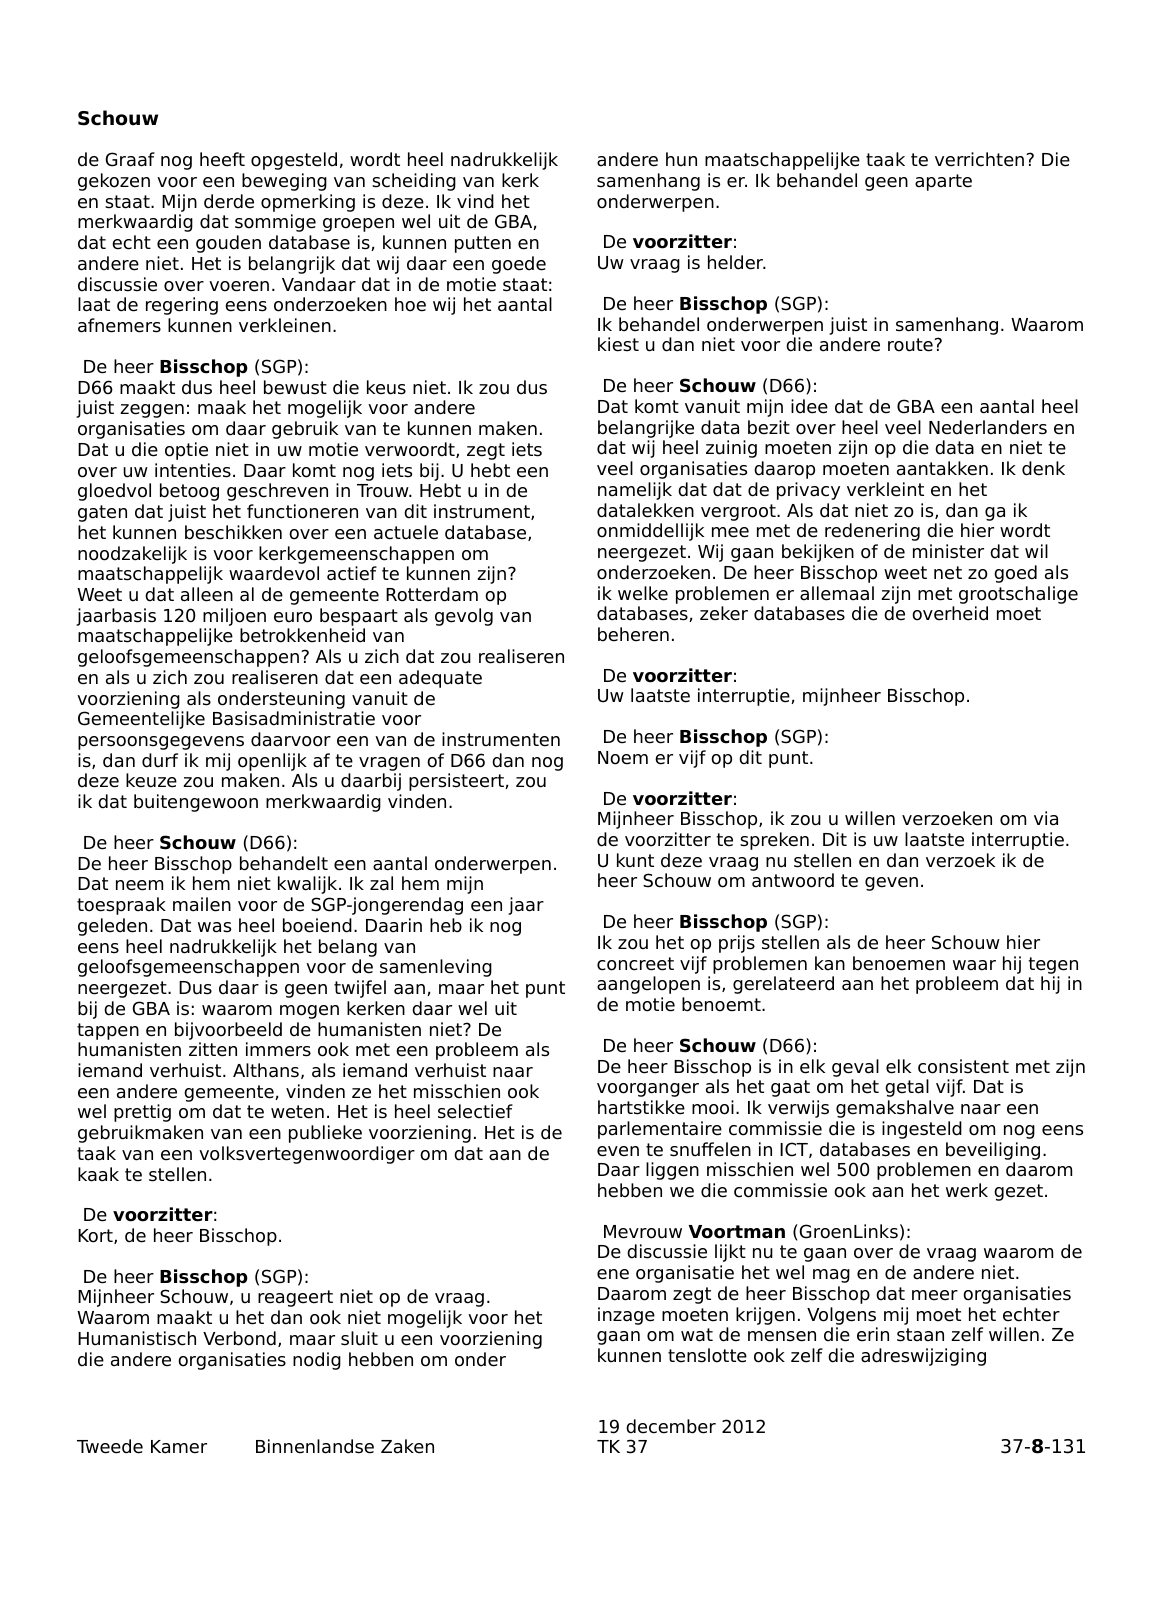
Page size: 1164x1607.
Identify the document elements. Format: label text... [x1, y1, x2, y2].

text De voorzitter: [596, 232, 1087, 253]
text De heer Schouw (D66): [596, 1036, 1087, 1056]
text De heer Bisschop (SGP): [596, 912, 1087, 933]
text De heer Bisschop (SGP): [77, 357, 567, 377]
text De voorzitter: [77, 1205, 567, 1226]
text Ik zou het op prijs stellen als de heer Schouw hier concreet vijf problemen kan benoemen waar hij tegen aangelopen is, gerelateerd aan het probleem dat hij in de motie benoemt. [596, 933, 1087, 1016]
text Uw vraag is helder. [596, 253, 1087, 274]
text Mevrouw Voortman (GroenLinks): [596, 1222, 1087, 1242]
text de Graaf nog heeft opgesteld, wordt heel nadrukkelijk gekozen voor een beweging van scheiding van kerk en staat. Mijn derde opmerking is deze. Ik vind het merkwaardig dat sommige groepen wel uit de GBA, dat echt een gouden database is, kunnen putten en andere niet. Het is belangrijk dat wij daar een goede discussie over voeren. Vandaar dat in de motie staat: laat de regering eens onderzoeken hoe wij het aantal afnemers kunnen verkleinen. [77, 150, 567, 337]
text De heer Schouw (D66): [596, 376, 1087, 397]
text Kort, de heer Bisschop. [77, 1226, 567, 1247]
text De voorzitter: [596, 788, 1087, 809]
text De heer Bisschop is in elk geval elk consistent met zijn voorganger als het gaat om het getal vijf. Dat is hartstikke mooi. Ik verwijs gemakshalve naar een parlementaire commissie die is ingesteld om nog eens even te snuffelen in ICT, databases en beveiliging. Daar liggen misschien wel 500 problemen en daarom hebben we die commissie ook aan het werk gezet. [596, 1056, 1087, 1202]
text Mijnheer Schouw, u reageert niet op de vraag. Waarom maakt u het dan ook niet mogelijk voor het Humanistisch Verbond, maar sluit u een voorziening die andere organisaties nodig hebben om onder [77, 1287, 567, 1370]
text De heer Bisschop (SGP): [596, 727, 1087, 748]
text Mijnheer Bisschop, ik zou u willen verzoeken om via de voorzitter te spreken. Dit is uw laatste interruptie. U kunt deze vraag nu stellen en dan verzoek ik de heer Schouw om antwoord te geven. [596, 809, 1087, 892]
text Uw laatste interruptie, mijnheer Bisschop. [596, 686, 1087, 707]
text De heer Bisschop behandelt een aantal onderwerpen. Dat neem ik hem niet kwalijk. Ik zal hem mijn toespraak mailen voor de SGP-jongerendag een jaar geleden. Dat was heel boeiend. Daarin heb ik nog eens heel nadrukkelijk het belang van geloofsgemeenschappen voor de samenleving neergezet. Dus daar is geen twijfel aan, maar het punt bij de GBA is: waarom mogen kerken daar wel uit tappen en bijvoorbeeld de humanisten niet? De humanisten zitten immers ook met een probleem als iemand verhuist. Althans, als iemand verhuist naar een andere gemeente, vinden ze het misschien ook wel prettig om dat te weten. Het is heel selectief gebruikmaken van een publieke voorziening. Het is de taak van een volksvertegenwoordiger om dat aan de kaak te stellen. [77, 853, 567, 1185]
text Noem er vijf op dit punt. [596, 748, 1087, 768]
text andere hun maatschappelijke taak te verrichten? Die samenhang is er. Ik behandel geen aparte onderwerpen. [596, 150, 1087, 212]
text De heer Schouw (D66): [77, 833, 567, 853]
text De voorzitter: [596, 666, 1087, 686]
text De heer Bisschop (SGP): [77, 1267, 567, 1287]
text De discussie lijkt nu te gaan over de vraag waarom de ene organisatie het wel mag en de andere niet. Daarom zegt de heer Bisschop dat meer organisaties inzage moeten krijgen. Volgens mij moet het echter gaan om wat de mensen die erin staan zelf willen. Ze kunnen tenslotte ook zelf die adreswijziging [596, 1242, 1087, 1367]
text Dat komt vanuit mijn idee dat de GBA een aantal heel belangrijke data bezit over heel veel Nederlanders en dat wij heel zuinig moeten zijn op die data en niet te veel organisaties daarop moeten aantakken. Ik denk namelijk dat dat de privacy verkleint en het datalekken vergroot. Als dat niet zo is, dan ga ik onmiddellijk mee met de redenering die hier wordt neergezet. Wij gaan bekijken of de minister dat wil onderzoeken. De heer Bisschop weet net zo goed als ik welke problemen er allemaal zijn met grootschalige databases, zeker databases die de overheid moet beheren. [596, 397, 1087, 646]
text De heer Bisschop (SGP): [596, 294, 1087, 314]
text Ik behandel onderwerpen juist in samenhang. Waarom kiest u dan niet voor die andere route? [596, 314, 1087, 356]
text D66 maakt dus heel bewust die keus niet. Ik zou dus juist zeggen: maak het mogelijk voor andere organisaties om daar gebruik van te kunnen maken. Dat u die optie niet in uw motie verwoordt, zegt iets over uw intenties. Daar komt nog iets bij. U hebt een gloedvol betoog geschreven in Trouw. Hebt u in de gaten dat juist het functioneren van dit instrument, het kunnen beschikken over een actuele database, noodzakelijk is voor kerkgemeenschappen om maatschappelijk waardevol actief te kunnen zijn? Weet u dat alleen al de gemeente Rotterdam op jaarbasis 120 miljoen euro bespaart als gevolg van maatschappelijke betrokkenheid van geloofsgemeenschappen? Als u zich dat zou realiseren en als u zich zou realiseren dat een adequate voorziening als ondersteuning vanuit de Gemeentelijke Basisadministratie voor persoonsgegevens daarvoor een van de instrumenten is, dan durf ik mij openlijk af te vragen of D66 dan nog deze keuze zou maken. Als u daarbij persisteert, zou ik dat buitengewoon merkwaardig vinden. [77, 377, 567, 813]
